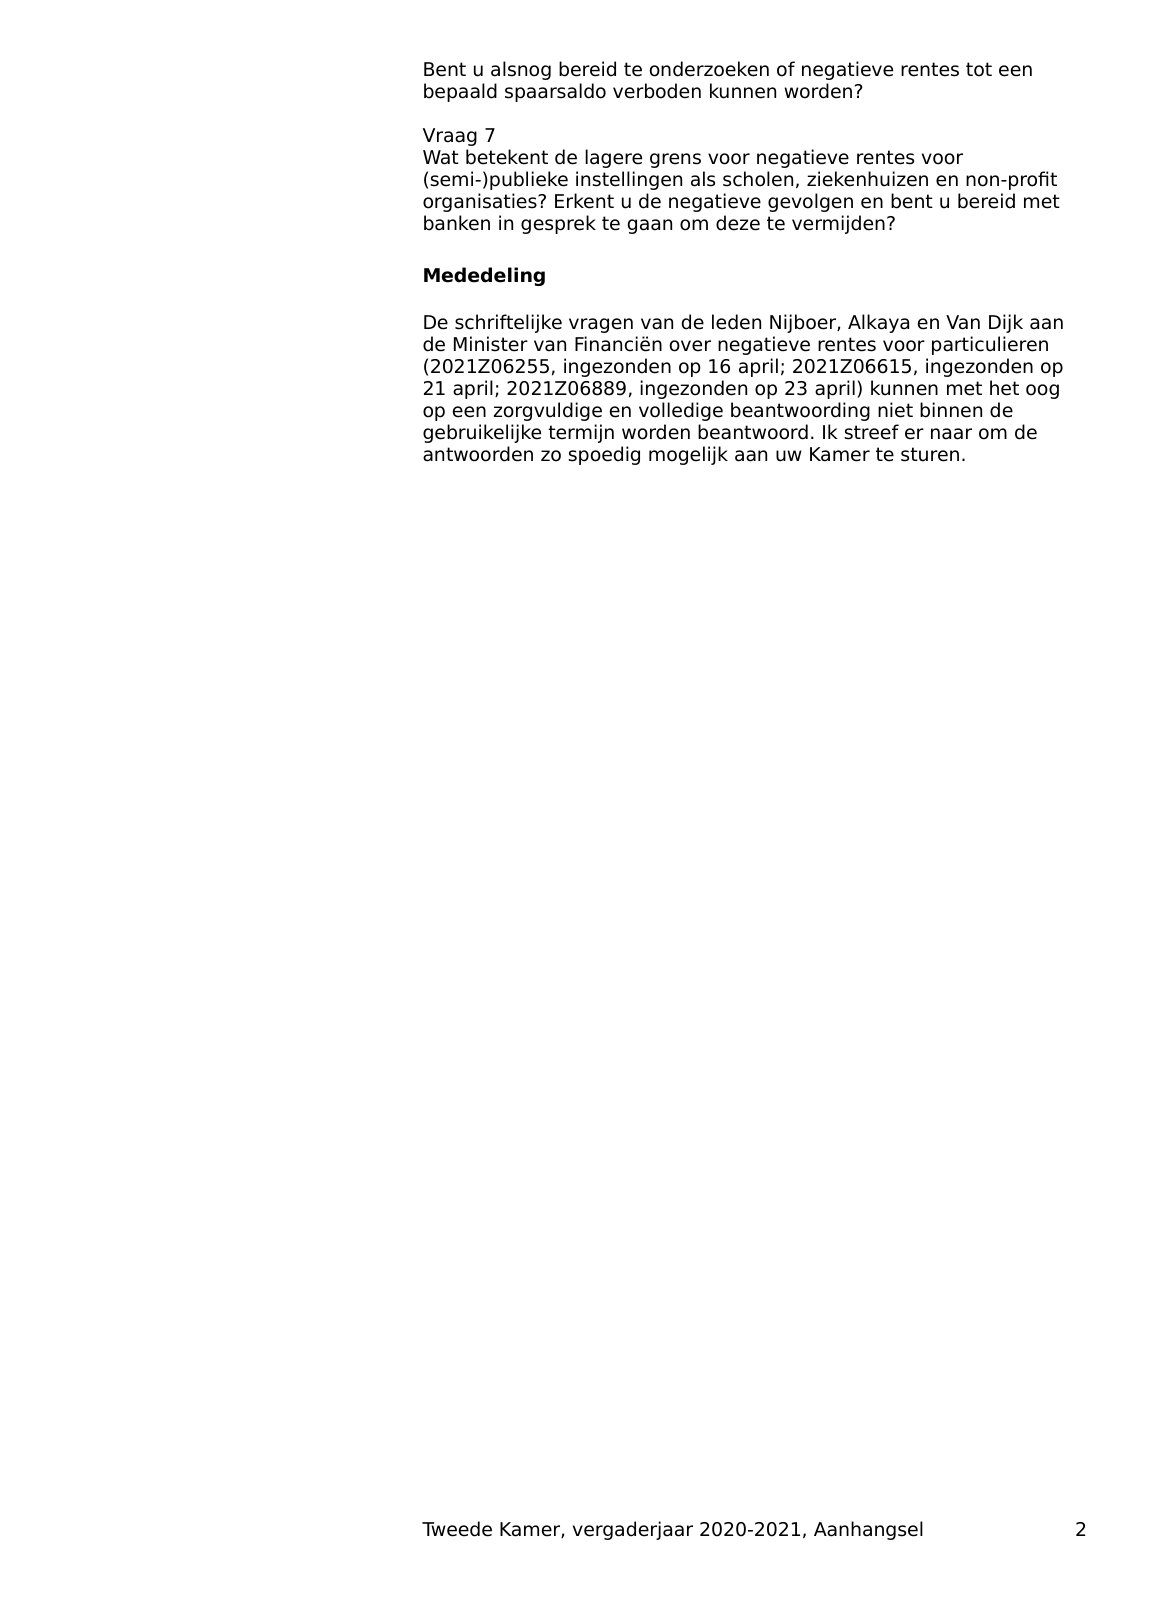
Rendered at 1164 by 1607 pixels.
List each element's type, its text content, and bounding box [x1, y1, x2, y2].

text Vraag 7 [422, 125, 1087, 147]
subtitle Mededeling [422, 265, 1087, 287]
text De schriftelijke vragen van de leden Nijboer, Alkaya en Van Dijk aan de Minister van Financiën over negatieve rentes voor particulieren (2021Z06255, ingezonden op 16 april; 2021Z06615, ingezonden op 21 april; 2021Z06889, ingezonden op 23 april) kunnen met het oog op een zorgvuldige en volledige beantwoording niet binnen de gebruikelijke termijn worden beantwoord. Ik streef er naar om de antwoorden zo spoedig mogelijk aan uw Kamer te sturen. [422, 312, 1087, 466]
text Bent u alsnog bereid te onderzoeken of negatieve rentes tot een bepaald spaarsaldo verboden kunnen worden? [422, 59, 1087, 103]
text Wat betekent de lagere grens voor negatieve rentes voor (semi-)publieke instellingen als scholen, ziekenhuizen en non-profit organisaties? Erkent u de negatieve gevolgen en bent u bereid met banken in gesprek te gaan om deze te vermijden? [422, 147, 1087, 235]
